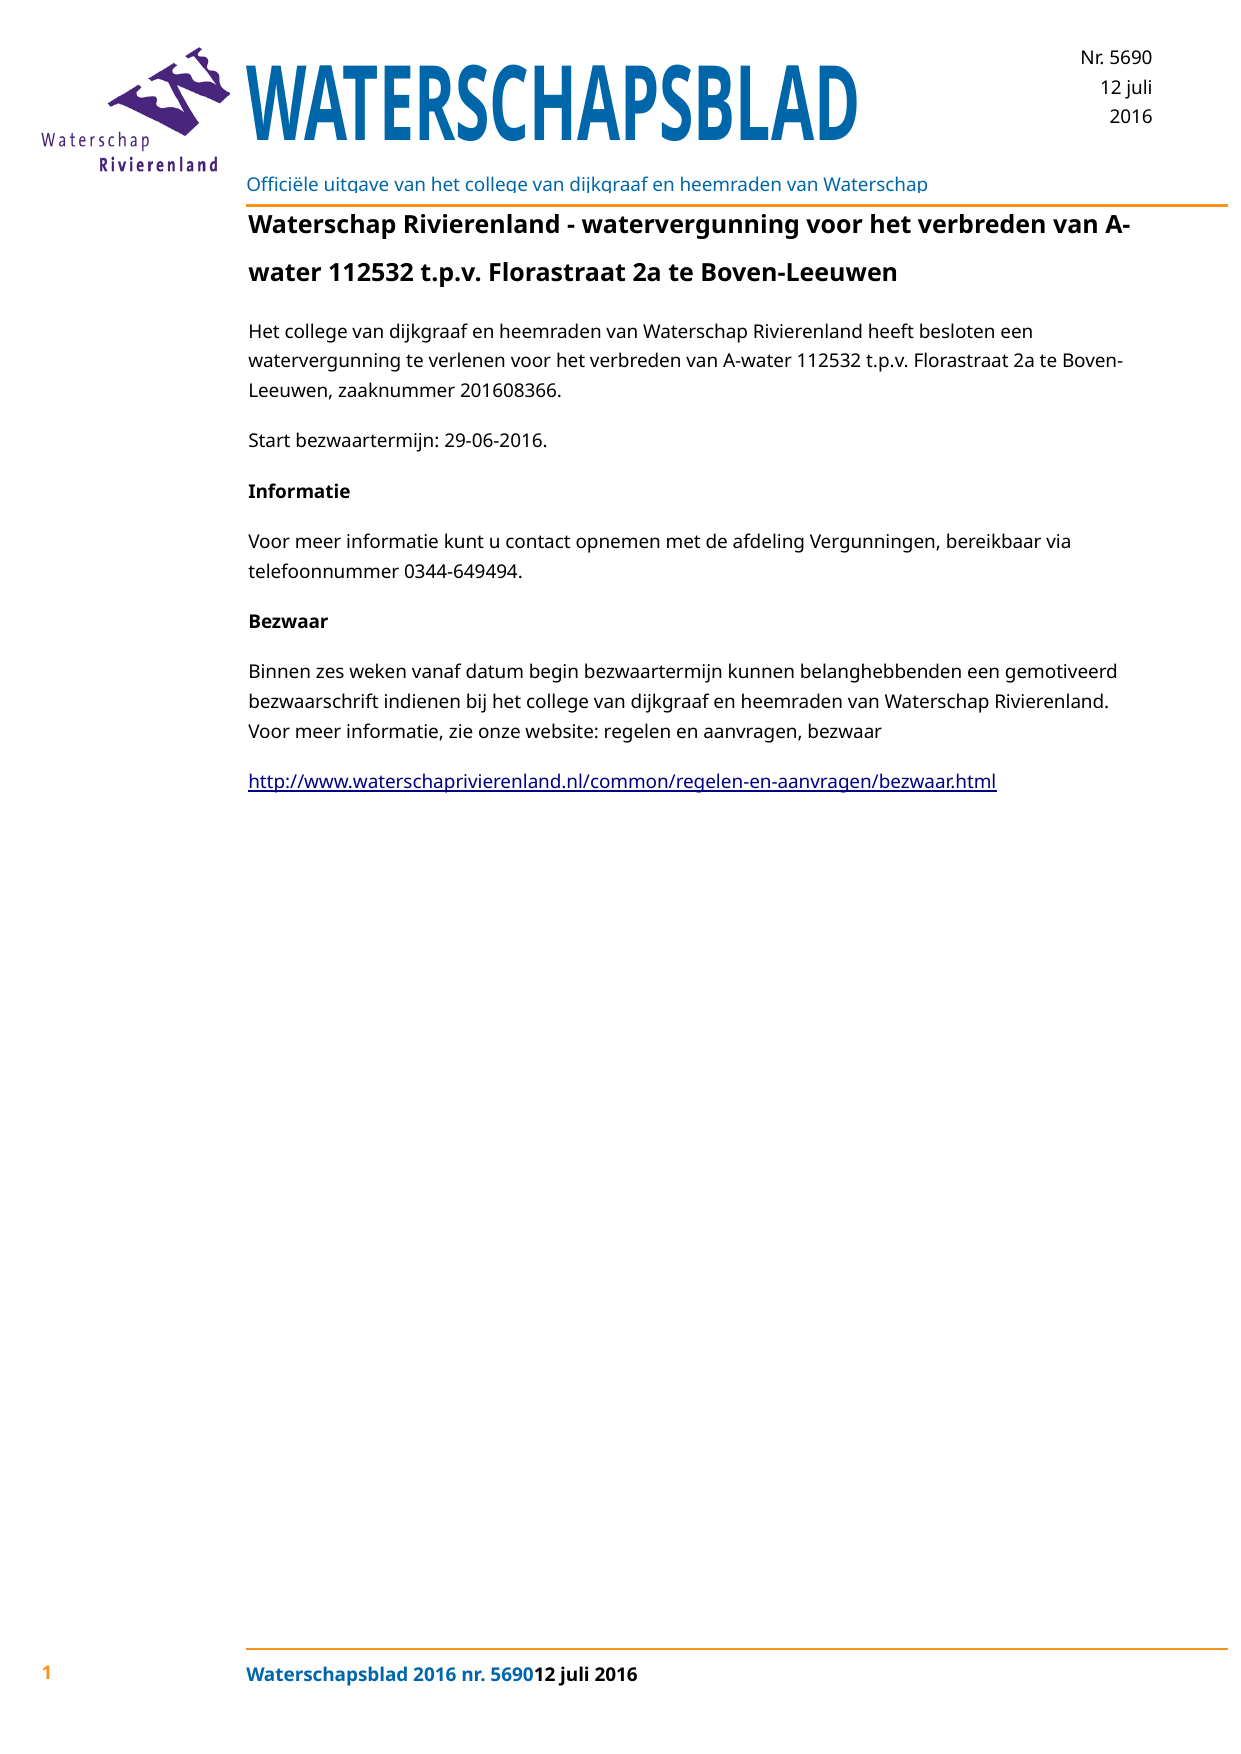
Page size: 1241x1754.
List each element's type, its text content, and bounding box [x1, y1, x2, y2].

text Informatie [248, 478, 1152, 504]
text Het college van dijkgraaf en heemraden van Waterschap Rivierenland heeft besloten een watervergunning te verlenen voor het verbreden van A-water 112532 t.p.v. Florastraat 2a te Boven-Leeuwen, zaaknummer 201608366. [248, 318, 1152, 403]
text Start bezwaartermijn: 29-06-2016. [248, 427, 1152, 453]
text http://www.waterschaprivierenland.nl/common/regelen-en-aanvragen/bezwaar.html [248, 768, 1152, 794]
text Bezwaar [248, 608, 1152, 634]
text Voor meer informatie kunt u contact opnemen met de afdeling Vergunningen, bereikbaar via telefoonnummer 0344-649494. [248, 528, 1152, 584]
text Binnen zes weken vanaf datum begin bezwaartermijn kunnen belanghebbenden een gemotiveerd bezwaarschrift indienen bij het college van dijkgraaf en heemraden van Waterschap Rivierenland. Voor meer informatie, zie onze website: regelen en aanvragen, bezwaar [248, 659, 1152, 744]
picture [41, 47, 231, 172]
text Waterschap Rivierenland - watervergunning voor het verbreden van A-water 112532 t.p.v. Florastraat 2a te Boven-Leeuwen [248, 207, 1152, 288]
